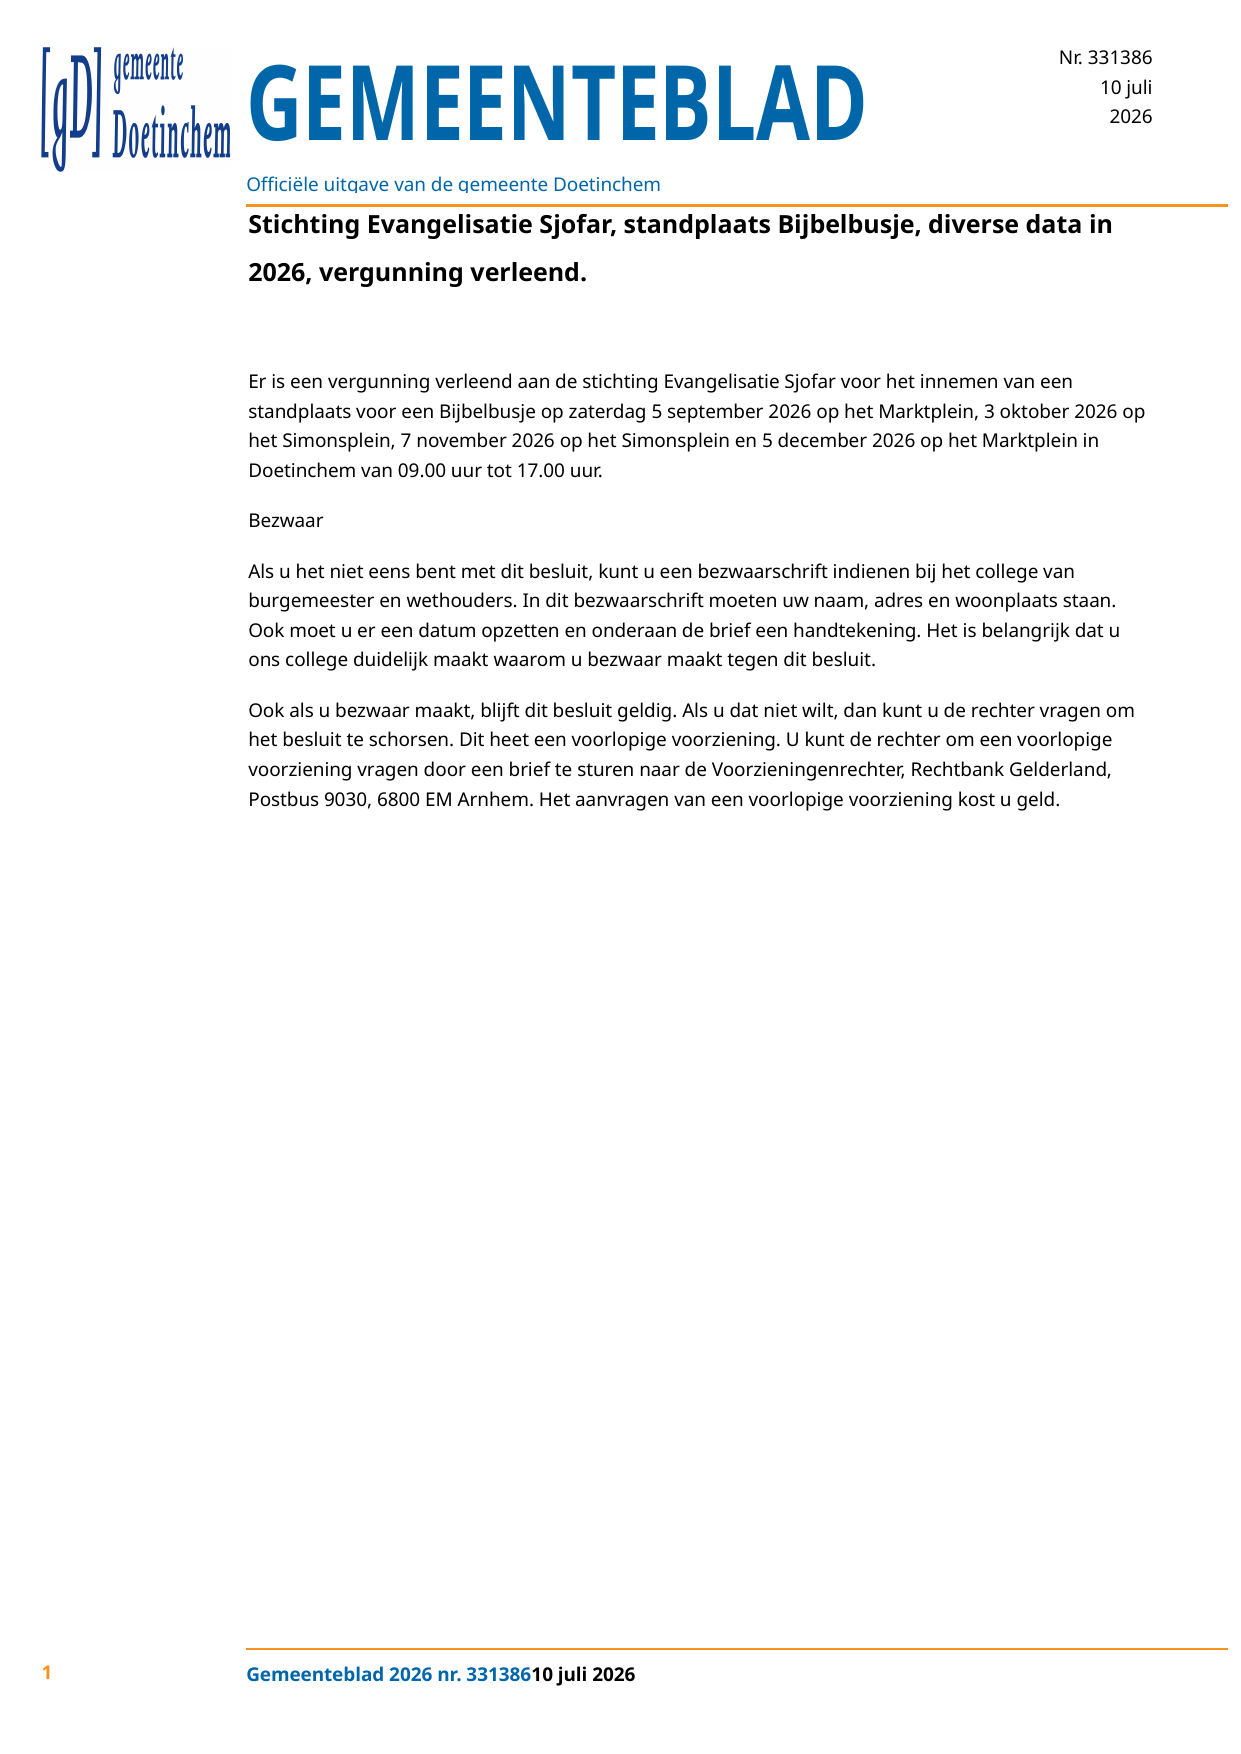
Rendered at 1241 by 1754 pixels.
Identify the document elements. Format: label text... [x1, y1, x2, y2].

text Ook als u bezwaar maakt, blijft dit besluit geldig. Als u dat niet wilt, dan kunt u de rechter vragen om het besluit te schorsen. Dit heet een voorlopige voorziening. U kunt de rechter om een voorlopige voorziening vragen door een brief te sturen naar de Voorzieningenrechter, Rechtbank Gelderland, Postbus 9030, 6800 EM Arnhem. Het aanvragen van een voorlopige voorziening kost u geld. [248, 697, 1152, 812]
text Stichting Evangelisatie Sjofar, standplaats Bijbelbusje, diverse data in 2026, vergunning verleend. [248, 207, 1152, 288]
picture [41, 47, 231, 172]
text Er is een vergunning verleend aan de stichting Evangelisatie Sjofar voor het innemen van een standplaats voor een Bijbelbusje op zaterdag 5 september 2026 op het Marktplein, 3 oktober 2026 op het Simonsplein, 7 november 2026 op het Simonsplein en 5 december 2026 op het Marktplein in Doetinchem van 09.00 uur tot 17.00 uur. [248, 368, 1152, 483]
text Bezwaar [248, 507, 1152, 533]
text Als u het niet eens bent met dit besluit, kunt u een bezwaarschrift indienen bij het college van burgemeester en wethouders. In dit bezwaarschrift moeten uw naam, adres en woonplaats staan. Ook moet u er een datum opzetten en onderaan de brief een handtekening. Het is belangrijk dat u ons college duidelijk maakt waarom u bezwaar maakt tegen dit besluit. [248, 558, 1152, 672]
